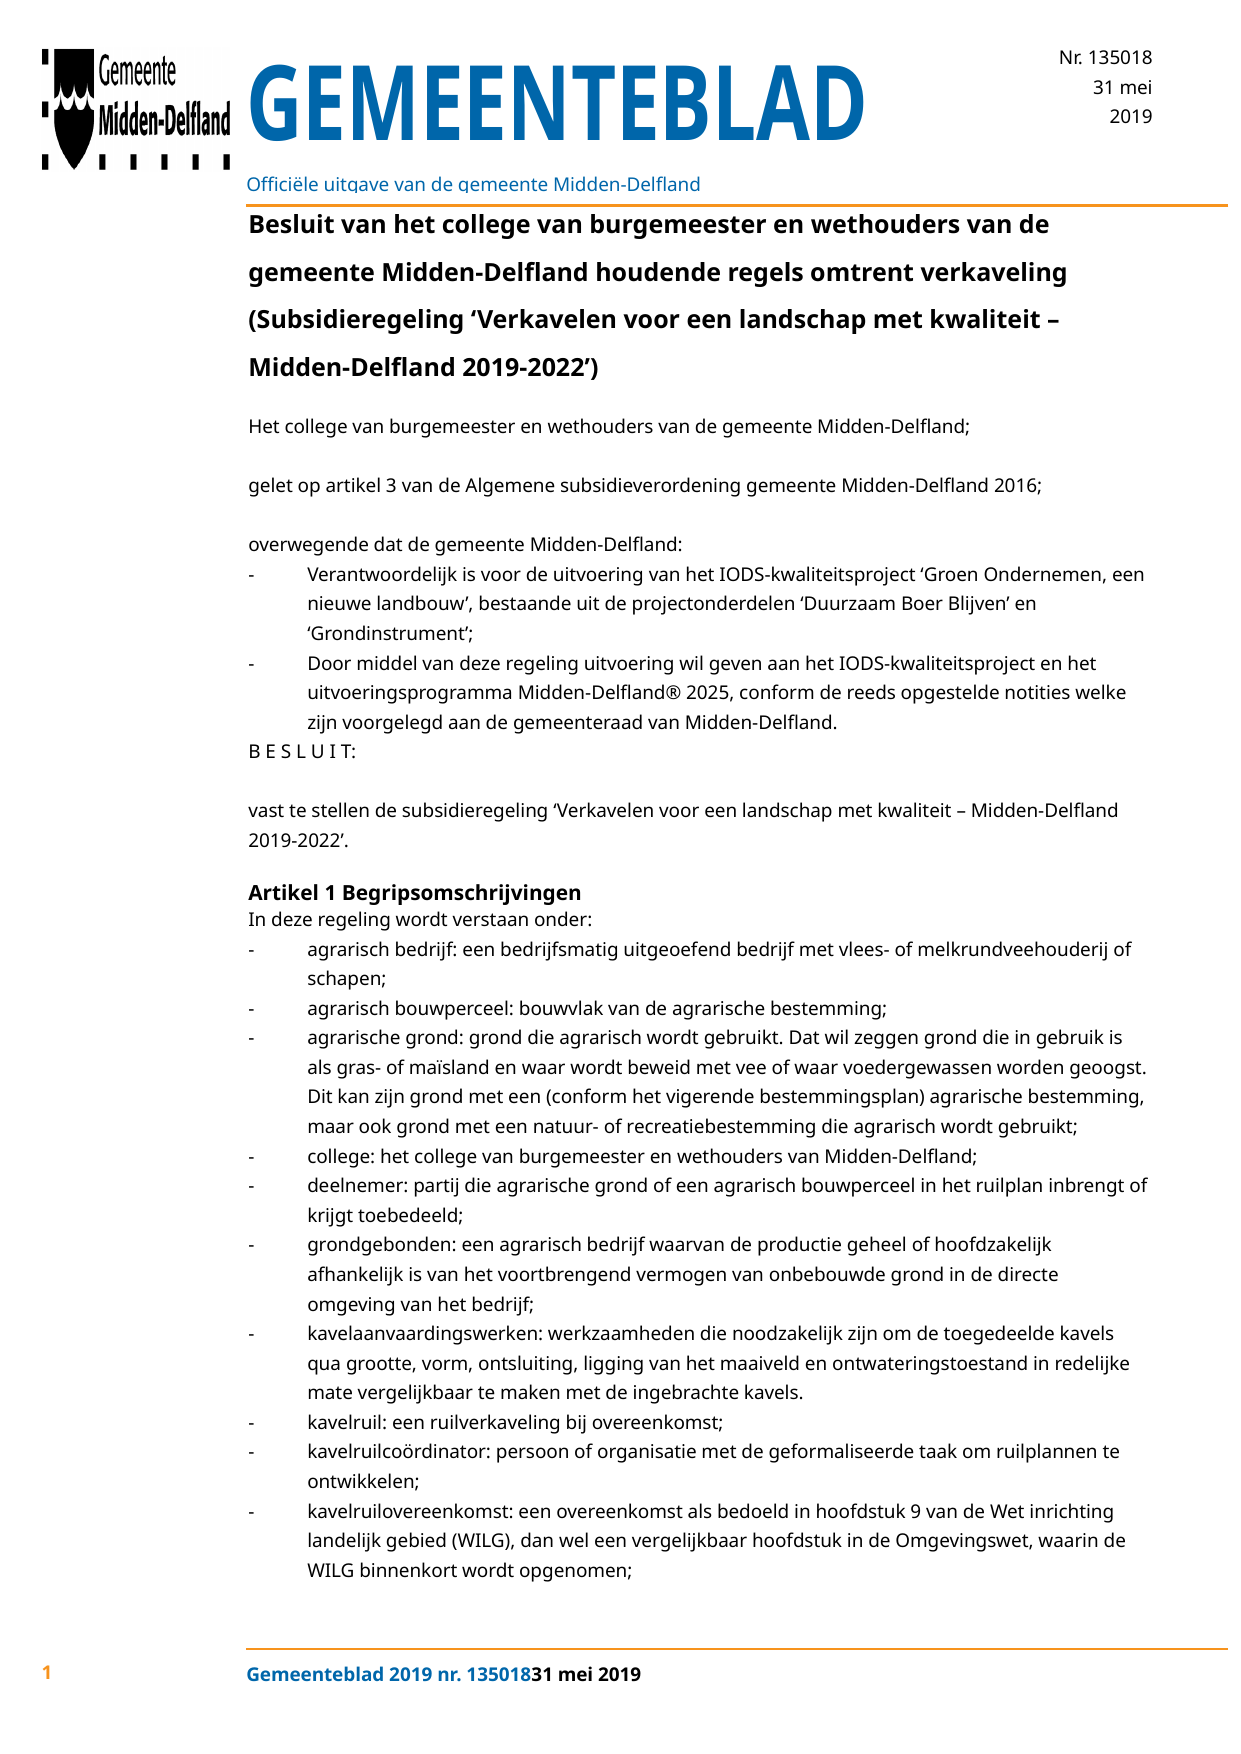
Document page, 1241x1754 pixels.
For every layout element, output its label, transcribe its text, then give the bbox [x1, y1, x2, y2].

list agrarisch bouwperceel: bouwvlak van de agrarische bestemming; [248, 995, 1152, 1021]
list Door middel van deze regeling uitvoering wil geven aan het IODS-kwaliteitsproject en het uitvoeringsprogramma Midden-Delfland® 2025, conform de reeds opgestelde notities welke zijn voorgelegd aan de gemeenteraad van Midden-Delfland. [248, 650, 1152, 735]
text Artikel 1 Begripsomschrijvingen [248, 878, 1152, 906]
text In deze regeling wordt verstaan onder: [248, 906, 1152, 932]
list agrarische grond: grond die agrarisch wordt gebruikt. Dat wil zeggen grond die in gebruik is als gras- of maïsland en waar wordt beweid met vee of waar voedergewassen worden geoogst. Dit kan zijn grond met een (conform het vigerende bestemmingsplan) agrarische bestemming, maar ook grond met een natuur- of recreatiebestemming die agrarisch wordt gebruikt; [248, 1024, 1152, 1139]
list kavelaanvaardingswerken: werkzaamheden die noodzakelijk zijn om de toegedeelde kavels qua grootte, vorm, ontsluiting, ligging van het maaiveld en ontwateringstoestand in redelijke mate vergelijkbaar te maken met de ingebrachte kavels. [248, 1320, 1152, 1405]
picture [41, 47, 231, 172]
text overwegende dat de gemeente Midden-Delfland: [248, 531, 1152, 557]
list agrarisch bedrijf: een bedrijfsmatig uitgeoefend bedrijf met vlees- of melkrundveehouderij of schapen; [248, 936, 1152, 991]
text Het college van burgemeester en wethouders van de gemeente Midden-Delfland; [248, 413, 1152, 439]
list kavelruilovereenkomst: een overeenkomst als bedoeld in hoofdstuk 9 van de Wet inrichting landelijk gebied (WILG), dan wel een vergelijkbaar hoofdstuk in de Omgevingswet, waarin de WILG binnenkort wordt opgenomen; [248, 1498, 1152, 1583]
list kavelruil: een ruilverkaveling bij overeenkomst; [248, 1409, 1152, 1435]
list deelnemer: partij die agrarische grond of een agrarisch bouwperceel in het ruilplan inbrengt of krijgt toebedeeld; [248, 1172, 1152, 1228]
text gelet op artikel 3 van de Algemene subsidieverordening gemeente Midden-Delfland 2016; [248, 472, 1152, 498]
list grondgebonden: een agrarisch bedrijf waarvan de productie geheel of hoofdzakelijk afhankelijk is van het voortbrengend vermogen van onbebouwde grond in de directe omgeving van het bedrijf; [248, 1232, 1152, 1316]
text vast te stellen de subsidieregeling ‘Verkavelen voor een landschap met kwaliteit – Midden-Delfland 2019-2022’. [248, 798, 1152, 853]
list college: het college van burgemeester en wethouders van Midden-Delfland; [248, 1143, 1152, 1168]
text Besluit van het college van burgemeester en wethouders van de gemeente Midden-Delfland houdende regels omtrent verkaveling (Subsidieregeling ‘Verkavelen voor een landschap met kwaliteit – Midden-Delfland 2019-2022’) [248, 207, 1152, 384]
text B E S L U I T: [248, 738, 1152, 764]
list Verantwoordelijk is voor de uitvoering van het IODS-kwaliteitsproject ‘Groen Ondernemen, een nieuwe landbouw’, bestaande uit de projectonderdelen ‘Duurzaam Boer Blijven’ en ‘Grondinstrument’; [248, 561, 1152, 646]
list kavelruilcoördinator: persoon of organisatie met de geformaliseerde taak om ruilplannen te ontwikkelen; [248, 1439, 1152, 1494]
